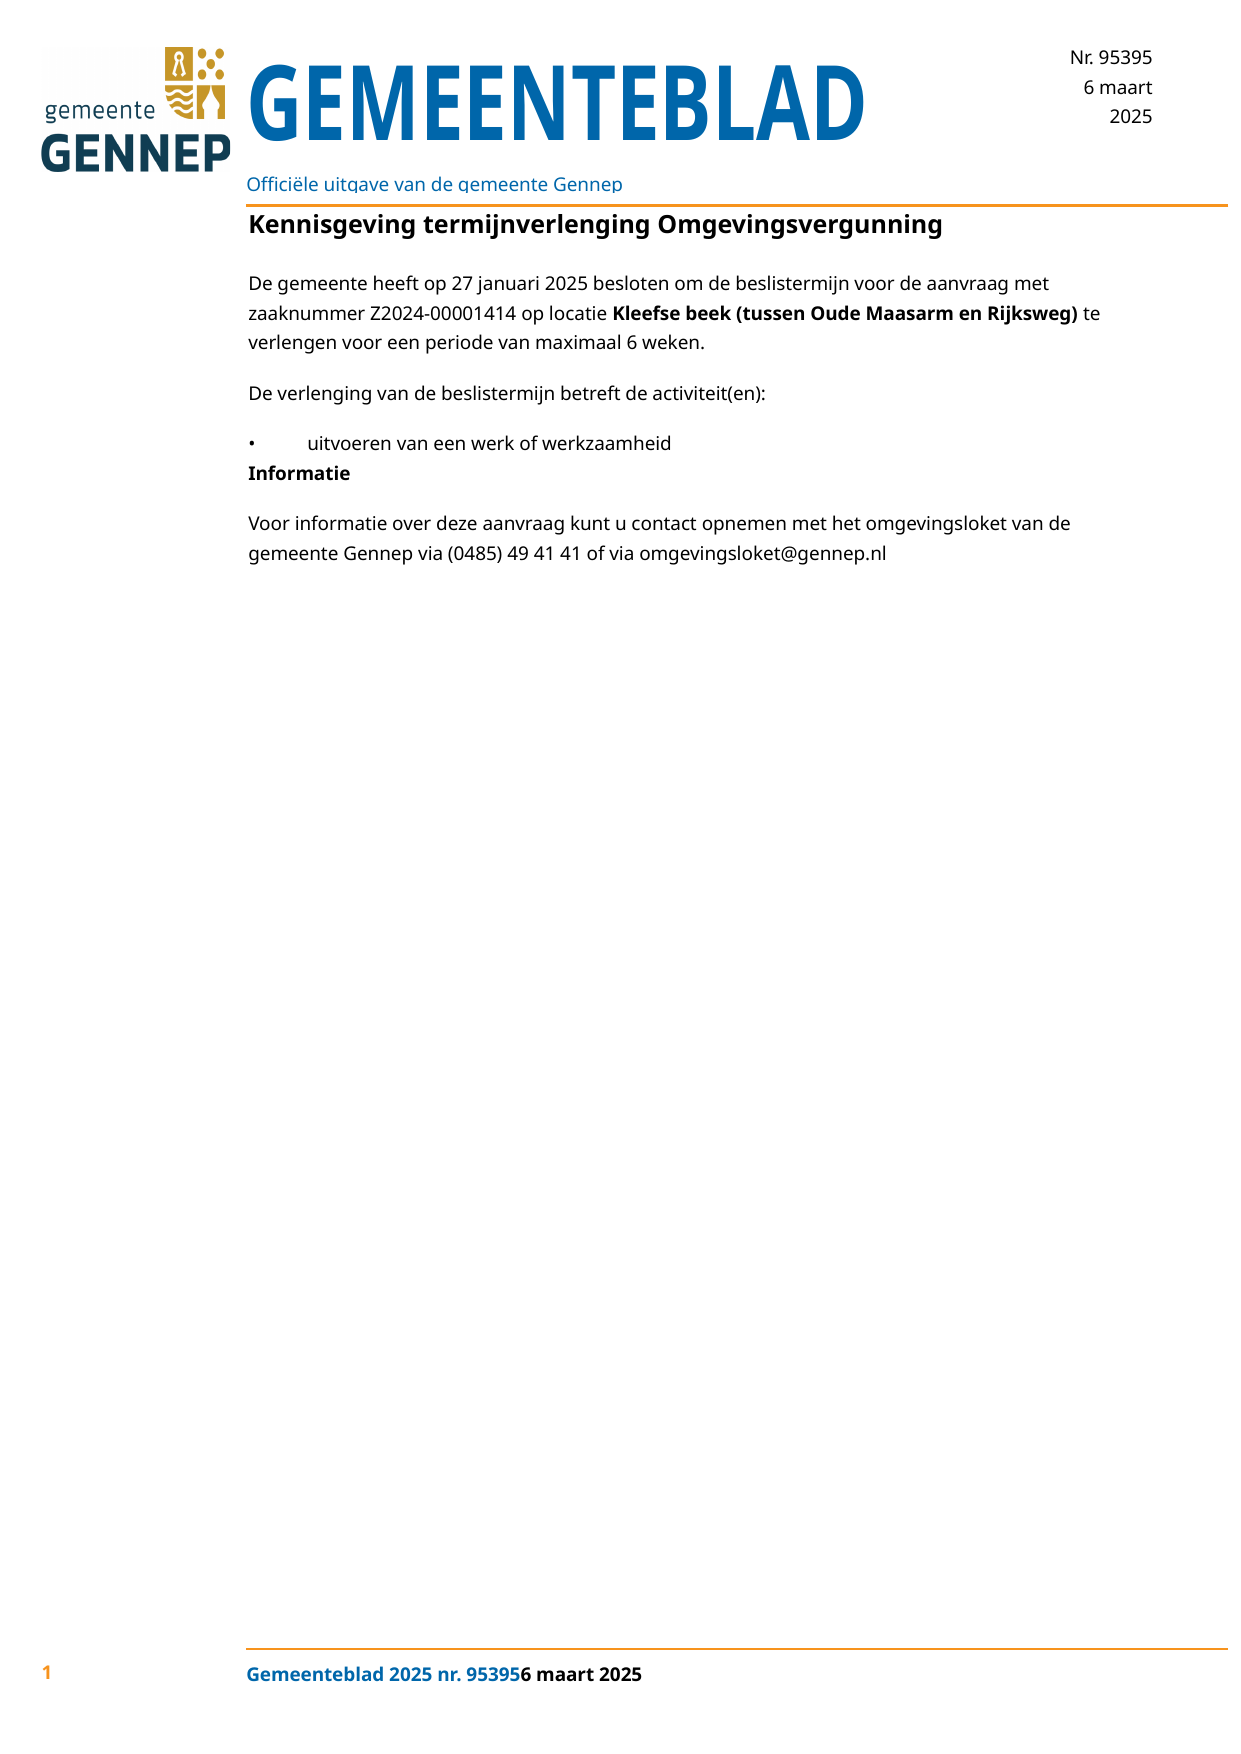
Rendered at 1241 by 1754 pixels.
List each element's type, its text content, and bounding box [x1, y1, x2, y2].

text De gemeente heeft op 27 januari 2025 besloten om de beslistermijn voor de aanvraag met zaaknummer Z2024-00001414 op locatie Kleefse beek (tussen Oude Maasarm en Rijksweg) te verlengen voor een periode van maximaal 6 weken. [248, 270, 1152, 355]
text Kennisgeving termijnverlenging Omgevingsvergunning [248, 207, 1152, 241]
text Voor informatie over deze aanvraag kunt u contact opnemen met het omgevingsloket van de gemeente Gennep via (0485) 49 41 41 of via omgevingsloket@gennep.nl [248, 510, 1152, 566]
list uitvoeren van een werk of werkzaamheid [248, 430, 1152, 456]
text Informatie [248, 460, 1152, 486]
text De verlenging van de beslistermijn betreft de activiteit(en): [248, 380, 1152, 406]
picture [41, 47, 231, 172]
